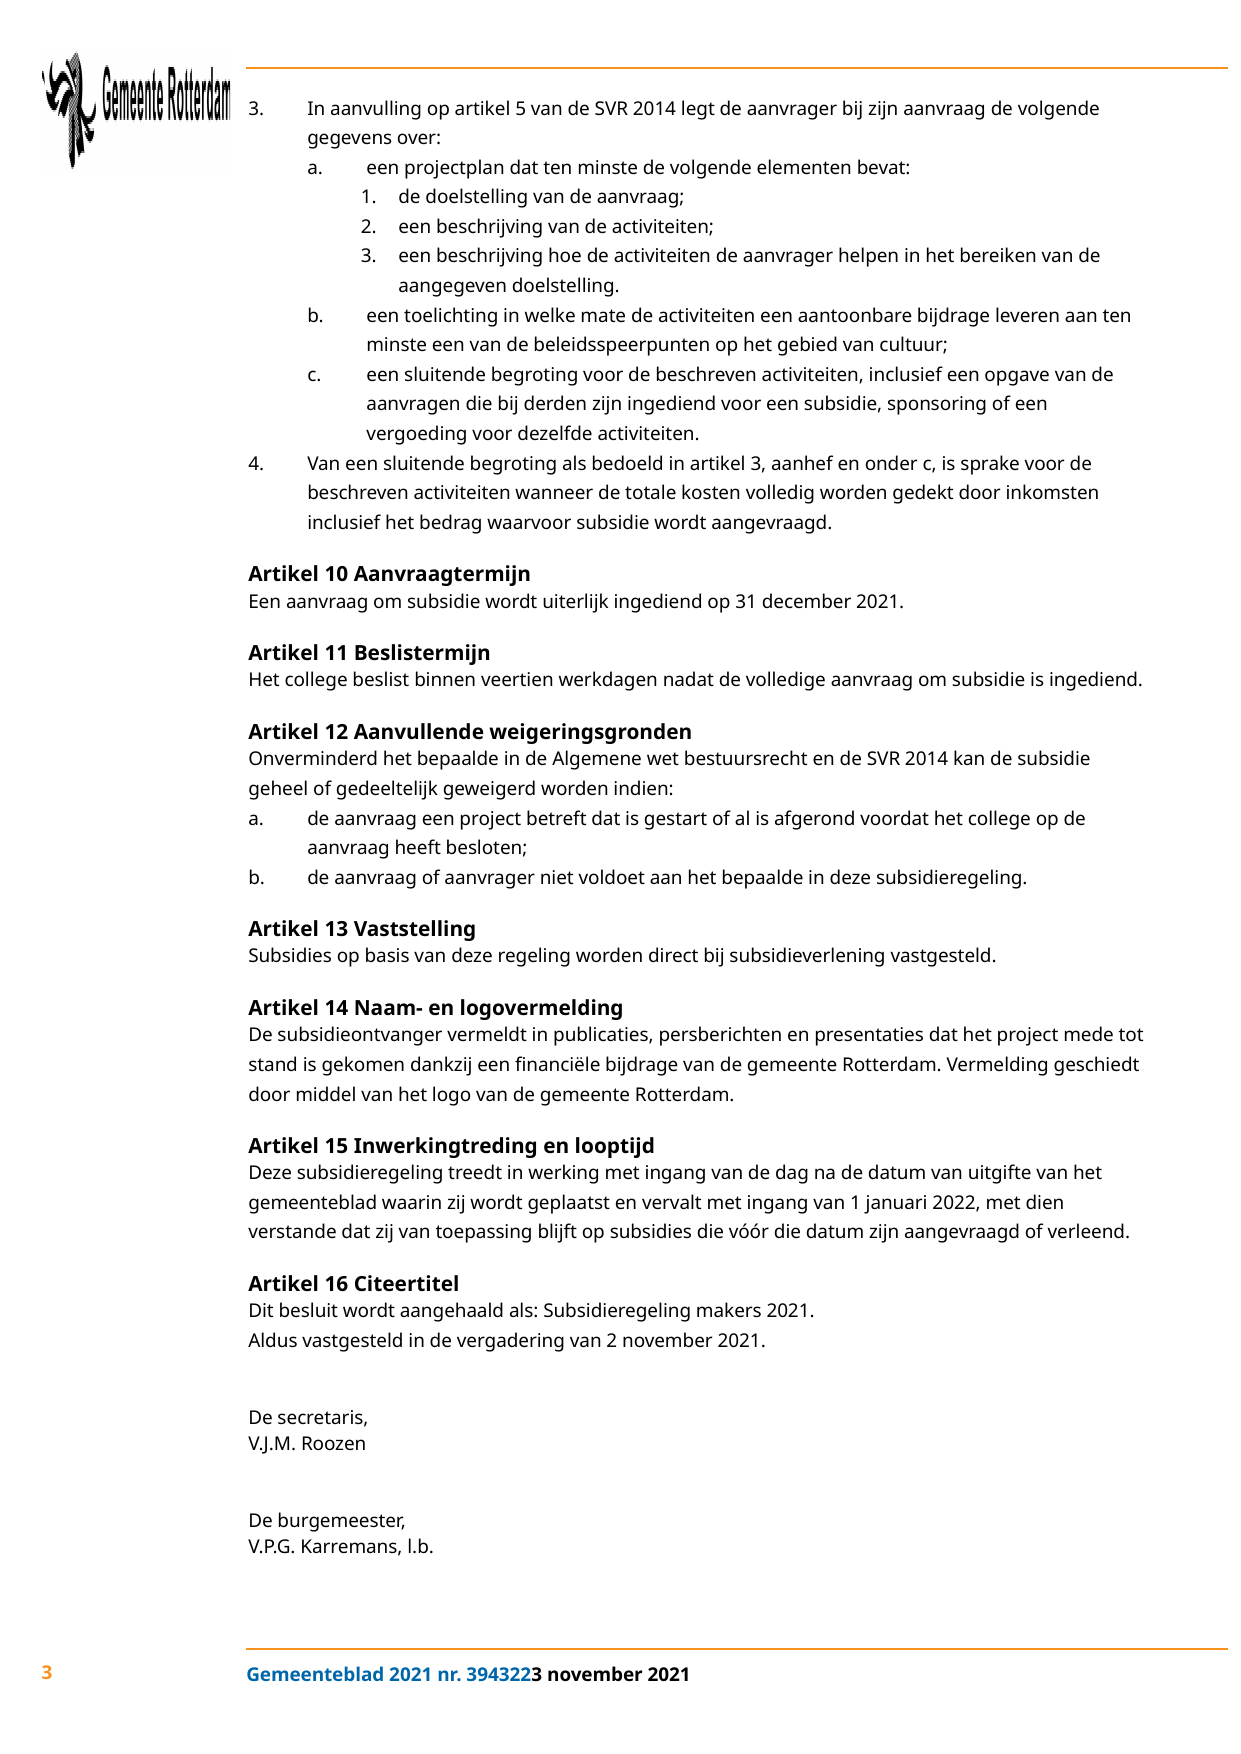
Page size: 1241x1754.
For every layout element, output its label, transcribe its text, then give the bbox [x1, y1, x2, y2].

text V.P.G. Karremans, l.b. [248, 1533, 1152, 1559]
text Artikel 11 Beslistermijn [248, 638, 1152, 667]
text Onverminderd het bepaalde in de Algemene wet bestuursrecht en de SVR 2014 kan de subsidie geheel of gedeeltelijk geweigerd worden indien: [248, 746, 1152, 801]
text Artikel 10 Aanvraagtermijn [248, 559, 1152, 588]
text De secretaris, [248, 1404, 1152, 1430]
list een sluitende begroting voor de beschreven activiteiten, inclusief een opgave van de aanvragen die bij derden zijn ingediend voor een subsidie, sponsoring of een vergoeding voor dezelfde activiteiten. [307, 361, 1152, 446]
text Artikel 14 Naam- en logovermelding [248, 993, 1152, 1022]
text Artikel 16 Citeertitel [248, 1269, 1152, 1298]
list een beschrijving hoe de activiteiten de aanvrager helpen in het bereiken van de aangegeven doelstelling. [361, 243, 1152, 298]
list In aanvulling op artikel 5 van de SVR 2014 legt de aanvrager bij zijn aanvraag de volgende gegevens over: [248, 95, 1152, 150]
text Een aanvraag om subsidie wordt uiterlijk ingediend op 31 december 2021. [248, 588, 1152, 613]
list een toelichting in welke mate de activiteiten een aantoonbare bijdrage leveren aan ten minste een van de beleidsspeerpunten op het gebied van cultuur; [307, 302, 1152, 357]
list de aanvraag of aanvrager niet voldoet aan het bepaalde in deze subsidieregeling. [248, 864, 1152, 889]
text Deze subsidieregeling treedt in werking met ingang van de dag na de datum van uitgifte van het gemeenteblad waarin zij wordt geplaatst en vervalt met ingang van 1 januari 2022, met dien verstande dat zij van toepassing blijft op subsidies die vóór die datum zijn aangevraagd of verleend. [248, 1159, 1152, 1244]
list Van een sluitende begroting als bedoeld in artikel 3, aanhef en onder c, is sprake voor de beschreven activiteiten wanneer de totale kosten volledig worden gedekt door inkomsten inclusief het bedrag waarvoor subsidie wordt aangevraagd. [248, 450, 1152, 535]
list een projectplan dat ten minste de volgende elementen bevat: [307, 154, 1152, 180]
text Artikel 15 Inwerkingtreding en looptijd [248, 1131, 1152, 1159]
text Aldus vastgesteld in de vergadering van 2 november 2021. [248, 1327, 1152, 1353]
text Artikel 12 Aanvullende weigeringsgronden [248, 717, 1152, 746]
text Het college beslist binnen veertien werkdagen nadat de volledige aanvraag om subsidie is ingediend. [248, 667, 1152, 692]
list een beschrijving van de activiteiten; [361, 213, 1152, 239]
list de doelstelling van de aanvraag; [361, 183, 1152, 209]
text Dit besluit wordt aangehaald als: Subsidieregeling makers 2021. [248, 1298, 1152, 1323]
list de aanvraag een project betreft dat is gestart of al is afgerond voordat het college op de aanvraag heeft besloten; [248, 805, 1152, 860]
picture [41, 47, 231, 172]
text Artikel 13 Vaststelling [248, 914, 1152, 943]
text Subsidies op basis van deze regeling worden direct bij subsidieverlening vastgesteld. [248, 943, 1152, 968]
text V.J.M. Roozen [248, 1430, 1152, 1456]
text De burgemeester, [248, 1507, 1152, 1533]
text De subsidieontvanger vermeldt in publicaties, persberichten en presentaties dat het project mede tot stand is gekomen dankzij een financiële bijdrage van de gemeente Rotterdam. Vermelding geschiedt door middel van het logo van de gemeente Rotterdam. [248, 1022, 1152, 1106]
